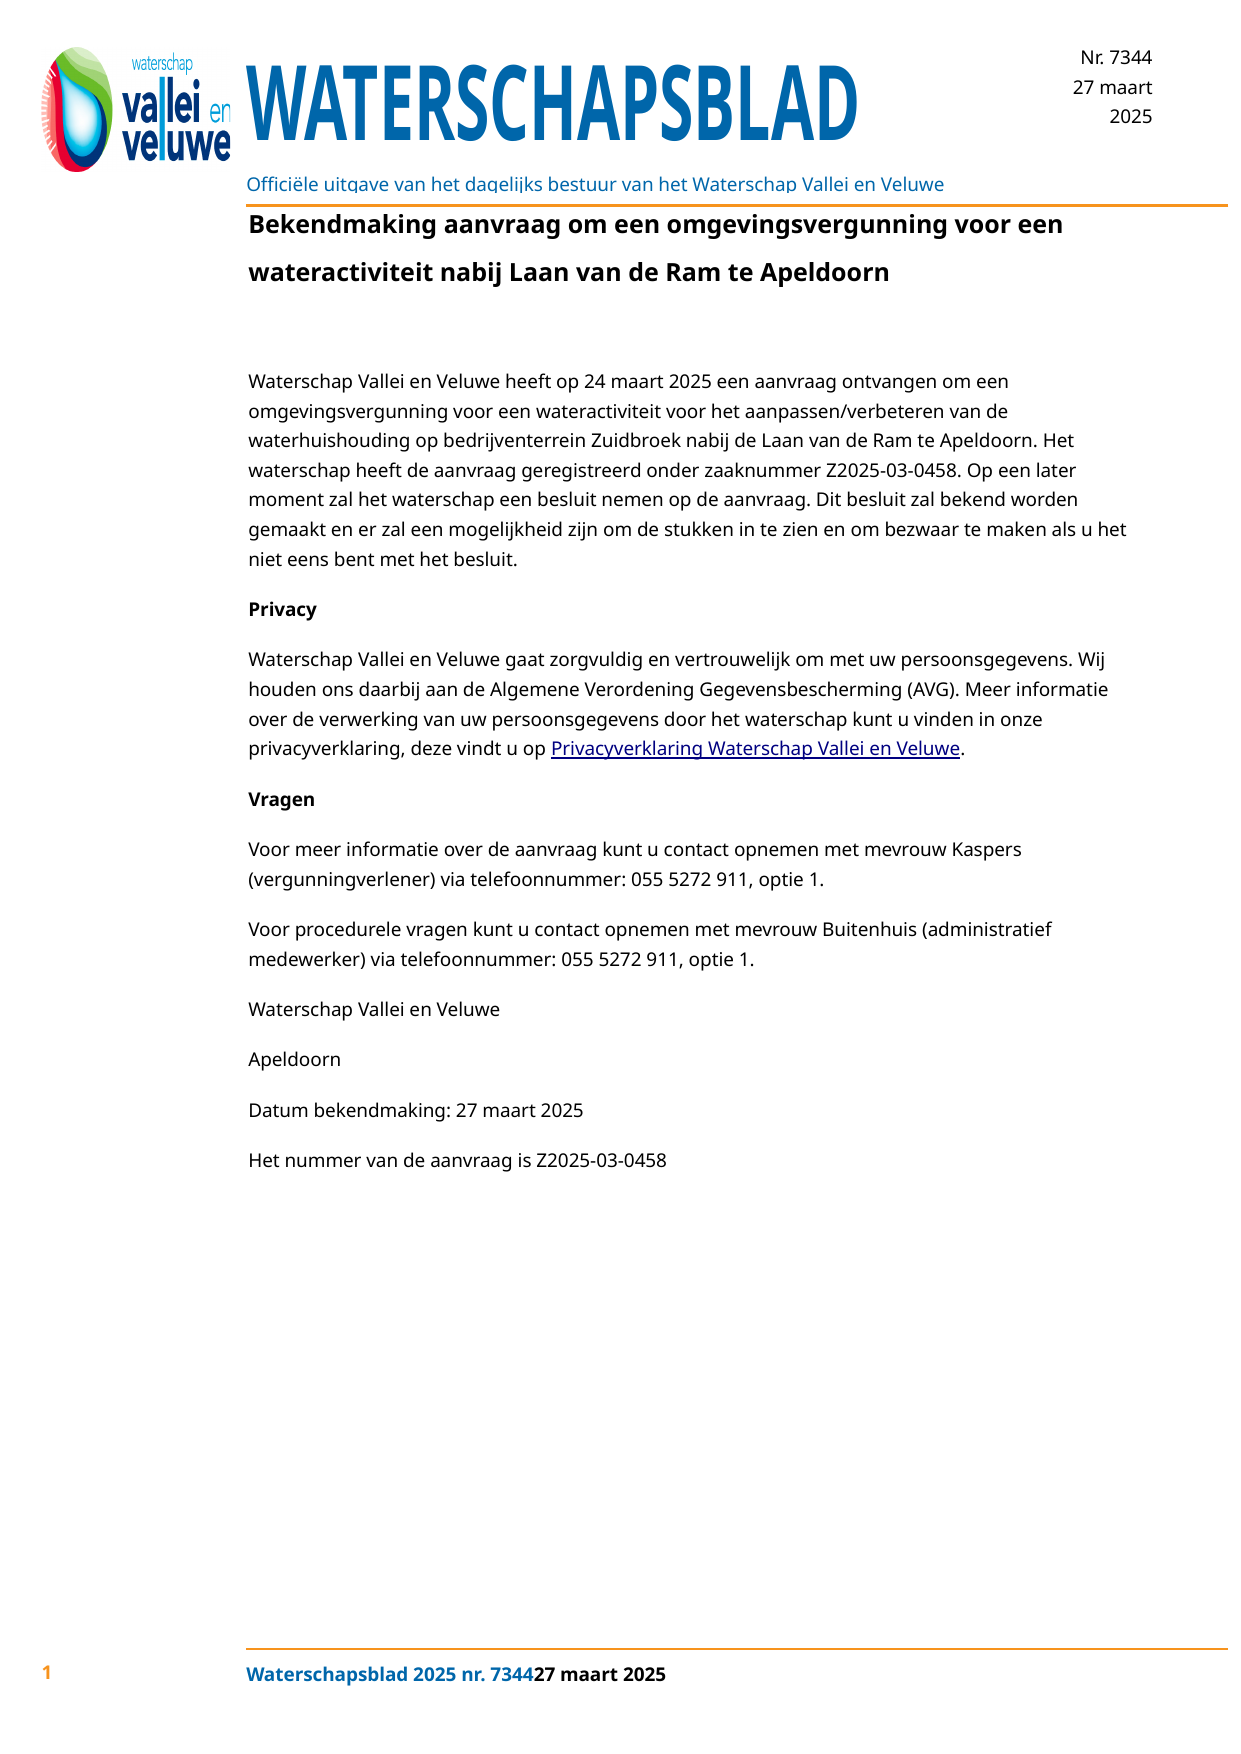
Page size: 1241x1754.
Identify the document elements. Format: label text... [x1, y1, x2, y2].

text Voor meer informatie over de aanvraag kunt u contact opnemen met mevrouw Kaspers (vergunningverlener) via telefoonnummer: 055 5272 911, optie 1. [248, 836, 1152, 892]
picture [41, 47, 231, 172]
text Waterschap Vallei en Veluwe gaat zorgvuldig en vertrouwelijk om met uw persoonsgegevens. Wij houden ons daarbij aan de Algemene Verordening Gegevensbescherming (AVG). Meer informatie over de verwerking van uw persoonsgegevens door het waterschap kunt u vinden in onze privacyverklaring, deze vindt u op Privacyverklaring Waterschap Vallei en Veluwe. [248, 647, 1152, 761]
text Bekendmaking aanvraag om een omgevingsvergunning voor een wateractiviteit nabij Laan van de Ram te Apeldoorn [248, 207, 1152, 288]
text Voor procedurele vragen kunt u contact opnemen met mevrouw Buitenhuis (administratief medewerker) via telefoonnummer: 055 5272 911, optie 1. [248, 916, 1152, 972]
text Waterschap Vallei en Veluwe heeft op 24 maart 2025 een aanvraag ontvangen om een omgevingsvergunning voor een wateractiviteit voor het aanpassen/verbeteren van de waterhuishouding op bedrijventerrein Zuidbroek nabij de Laan van de Ram te Apeldoorn. Het waterschap heeft de aanvraag geregistreerd onder zaaknummer Z2025-03-0458. Op een later moment zal het waterschap een besluit nemen op de aanvraag. Dit besluit zal bekend worden gemaakt en er zal een mogelijkheid zijn om de stukken in te zien en om bezwaar te maken als u het niet eens bent met het besluit. [248, 368, 1152, 572]
text Vragen [248, 786, 1152, 812]
text Apeldoorn [248, 1047, 1152, 1072]
text Waterschap Vallei en Veluwe [248, 996, 1152, 1022]
text Privacy [248, 596, 1152, 622]
text Datum bekendmaking: 27 maart 2025 [248, 1097, 1152, 1123]
text Het nummer van de aanvraag is Z2025-03-0458 [248, 1147, 1152, 1173]
